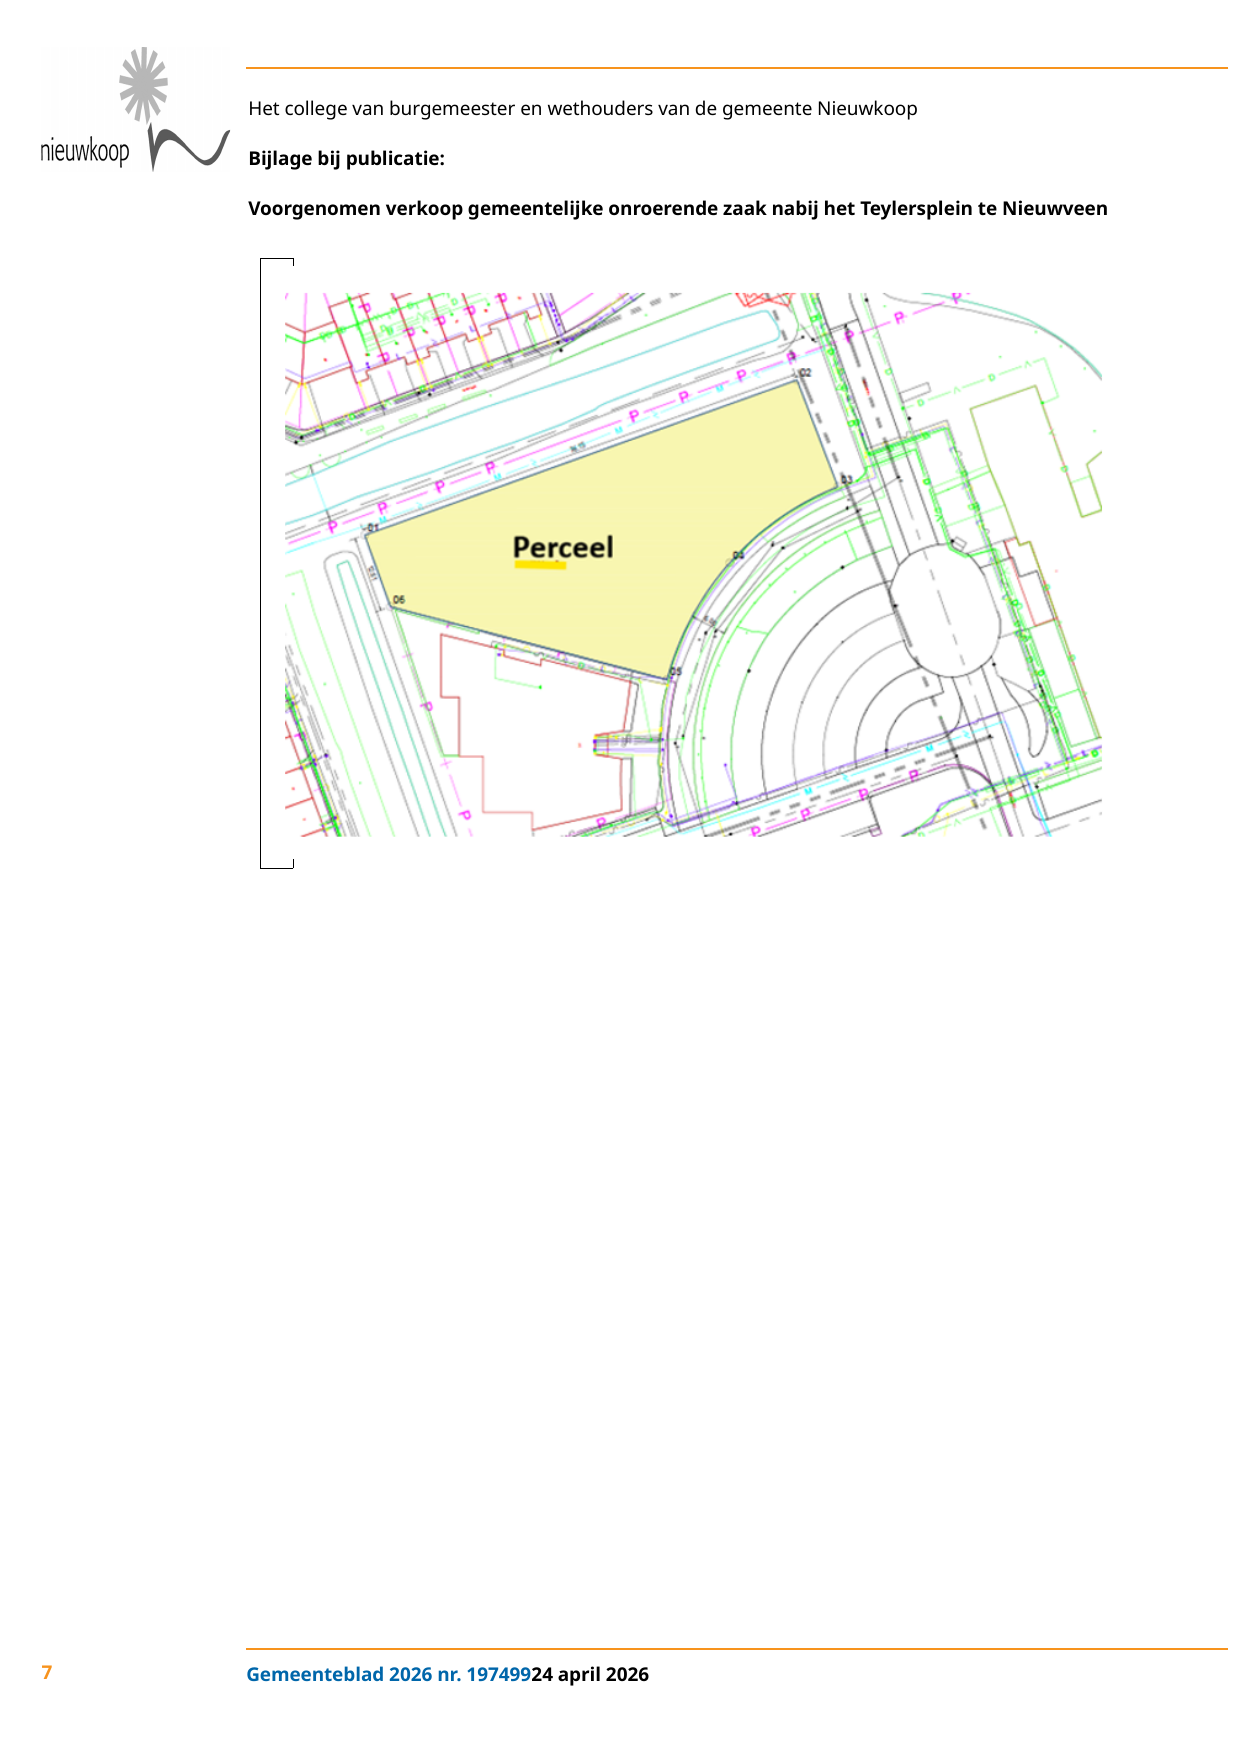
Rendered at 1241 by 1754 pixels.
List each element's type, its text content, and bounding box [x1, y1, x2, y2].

text Voorgenomen verkoop gemeentelijke onroerende zaak nabij het Teylersplein te Nieuwveen [248, 196, 1152, 221]
text Het college van burgemeester en wethouders van de gemeente Nieuwkoop [248, 95, 1152, 121]
picture [268, 266, 1155, 859]
picture [41, 47, 231, 172]
text Bijlage bij publicatie: [248, 145, 1152, 171]
